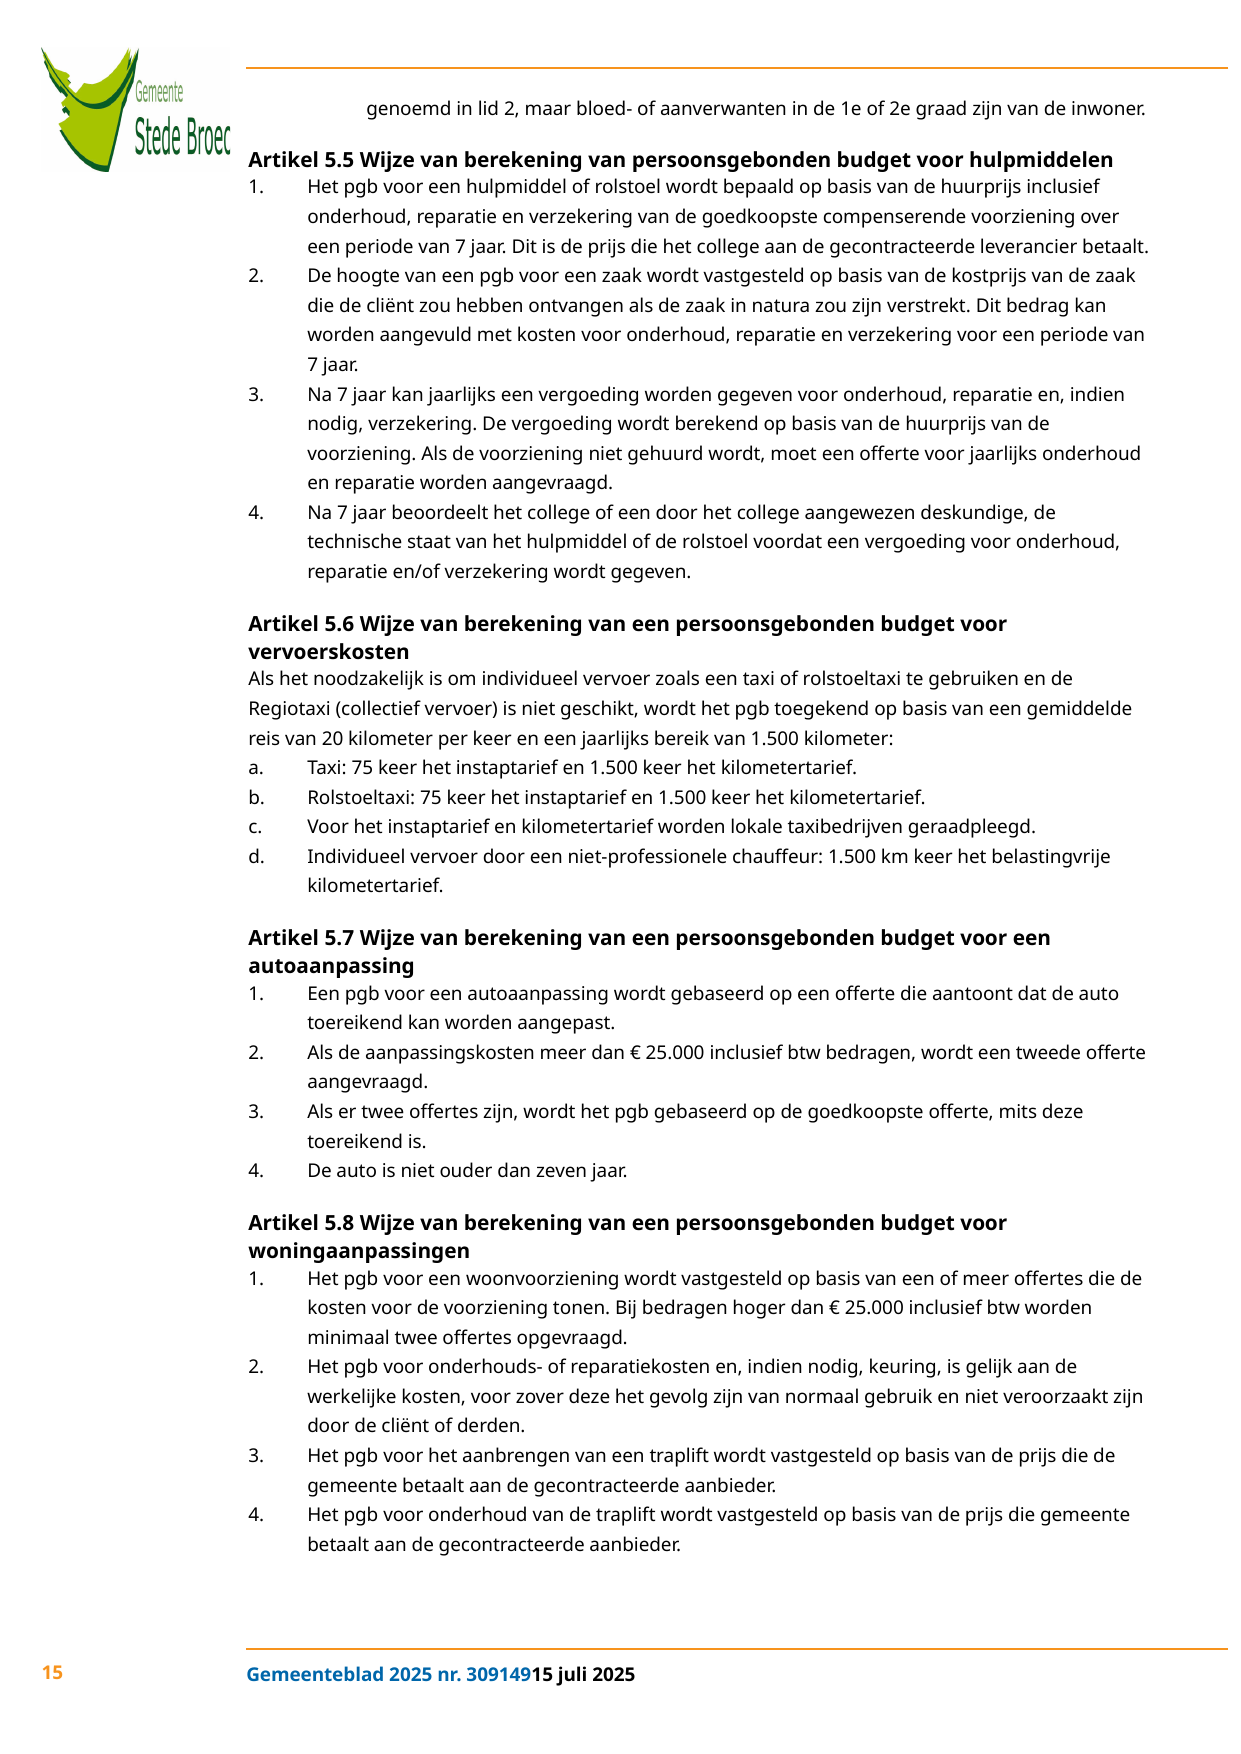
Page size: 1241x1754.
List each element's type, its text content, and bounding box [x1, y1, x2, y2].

picture [41, 47, 231, 172]
list De auto is niet ouder dan zeven jaar. [248, 1157, 1152, 1183]
list Het pgb voor onderhouds- of reparatiekosten en, indien nodig, keuring, is gelijk aan de werkelijke kosten, voor zover deze het gevolg zijn van normaal gebruik en niet veroorzaakt zijn door de cliënt of derden. [248, 1353, 1152, 1438]
text Artikel 5.8 Wijze van berekening van een persoonsgebonden budget voor woningaanpassingen [248, 1208, 1152, 1265]
list Rolstoeltaxi: 75 keer het instaptarief en 1.500 keer het kilometertarief. [248, 784, 1152, 809]
list Het pgb voor onderhoud van de traplift wordt vastgesteld op basis van de prijs die gemeente betaalt aan de gecontracteerde aanbieder. [248, 1501, 1152, 1557]
list De hoogte van een pgb voor een zaak wordt vastgesteld op basis van de kostprijs van de zaak die de cliënt zou hebben ontvangen als de zaak in natura zou zijn verstrekt. Dit bedrag kan worden aangevuld met kosten voor onderhoud, reparatie en verzekering voor een periode van 7 jaar. [248, 262, 1152, 377]
list genoemd in lid 2, maar bloed- of aanverwanten in de 1e of 2e graad zijn van de inwoner. [307, 95, 1152, 121]
text Als het noodzakelijk is om individueel vervoer zoals een taxi of rolstoeltaxi te gebruiken en de Regiotaxi (collectief vervoer) is niet geschikt, wordt het pgb toegekend op basis van een gemiddelde reis van 20 kilometer per keer en een jaarlijks bereik van 1.500 kilometer: [248, 666, 1152, 750]
text Artikel 5.7 Wijze van berekening van een persoonsgebonden budget voor een autoaanpassing [248, 923, 1152, 980]
list Het pgb voor een hulpmiddel of rolstoel wordt bepaald op basis van de huurprijs inclusief onderhoud, reparatie en verzekering van de goedkoopste compenserende voorziening over een periode van 7 jaar. Dit is de prijs die het college aan de gecontracteerde leverancier betaalt. [248, 174, 1152, 258]
text Artikel 5.5 Wijze van berekening van persoonsgebonden budget voor hulpmiddelen [248, 145, 1152, 174]
list Als de aanpassingskosten meer dan € 25.000 inclusief btw bedragen, wordt een tweede offerte aangevraagd. [248, 1039, 1152, 1094]
list Het pgb voor het aanbrengen van een traplift wordt vastgesteld op basis van de prijs die de gemeente betaalt aan de gecontracteerde aanbieder. [248, 1442, 1152, 1497]
list Individueel vervoer door een niet-professionele chauffeur: 1.500 km keer het belastingvrije kilometertarief. [248, 843, 1152, 898]
list Taxi: 75 keer het instaptarief en 1.500 keer het kilometertarief. [248, 754, 1152, 780]
list Na 7 jaar beoordeelt het college of een door het college aangewezen deskundige, de technische staat van het hulpmiddel of de rolstoel voordat een vergoeding voor onderhoud, reparatie en/of verzekering wordt gegeven. [248, 499, 1152, 584]
list Na 7 jaar kan jaarlijks een vergoeding worden gegeven voor onderhoud, reparatie en, indien nodig, verzekering. De vergoeding wordt berekend op basis van de huurprijs van de voorziening. Als de voorziening niet gehuurd wordt, moet een offerte voor jaarlijks onderhoud en reparatie worden aangevraagd. [248, 381, 1152, 495]
list Een pgb voor een autoaanpassing wordt gebaseerd op een offerte die aantoont dat de auto toereikend kan worden aangepast. [248, 980, 1152, 1035]
text Artikel 5.6 Wijze van berekening van een persoonsgebonden budget voor vervoerskosten [248, 609, 1152, 666]
list Voor het instaptarief en kilometertarief worden lokale taxibedrijven geraadpleegd. [248, 813, 1152, 839]
list Het pgb voor een woonvoorziening wordt vastgesteld op basis van een of meer offertes die de kosten voor de voorziening tonen. Bij bedragen hoger dan € 25.000 inclusief btw worden minimaal twee offertes opgevraagd. [248, 1265, 1152, 1349]
list Als er twee offertes zijn, wordt het pgb gebaseerd op de goedkoopste offerte, mits deze toereikend is. [248, 1098, 1152, 1153]
